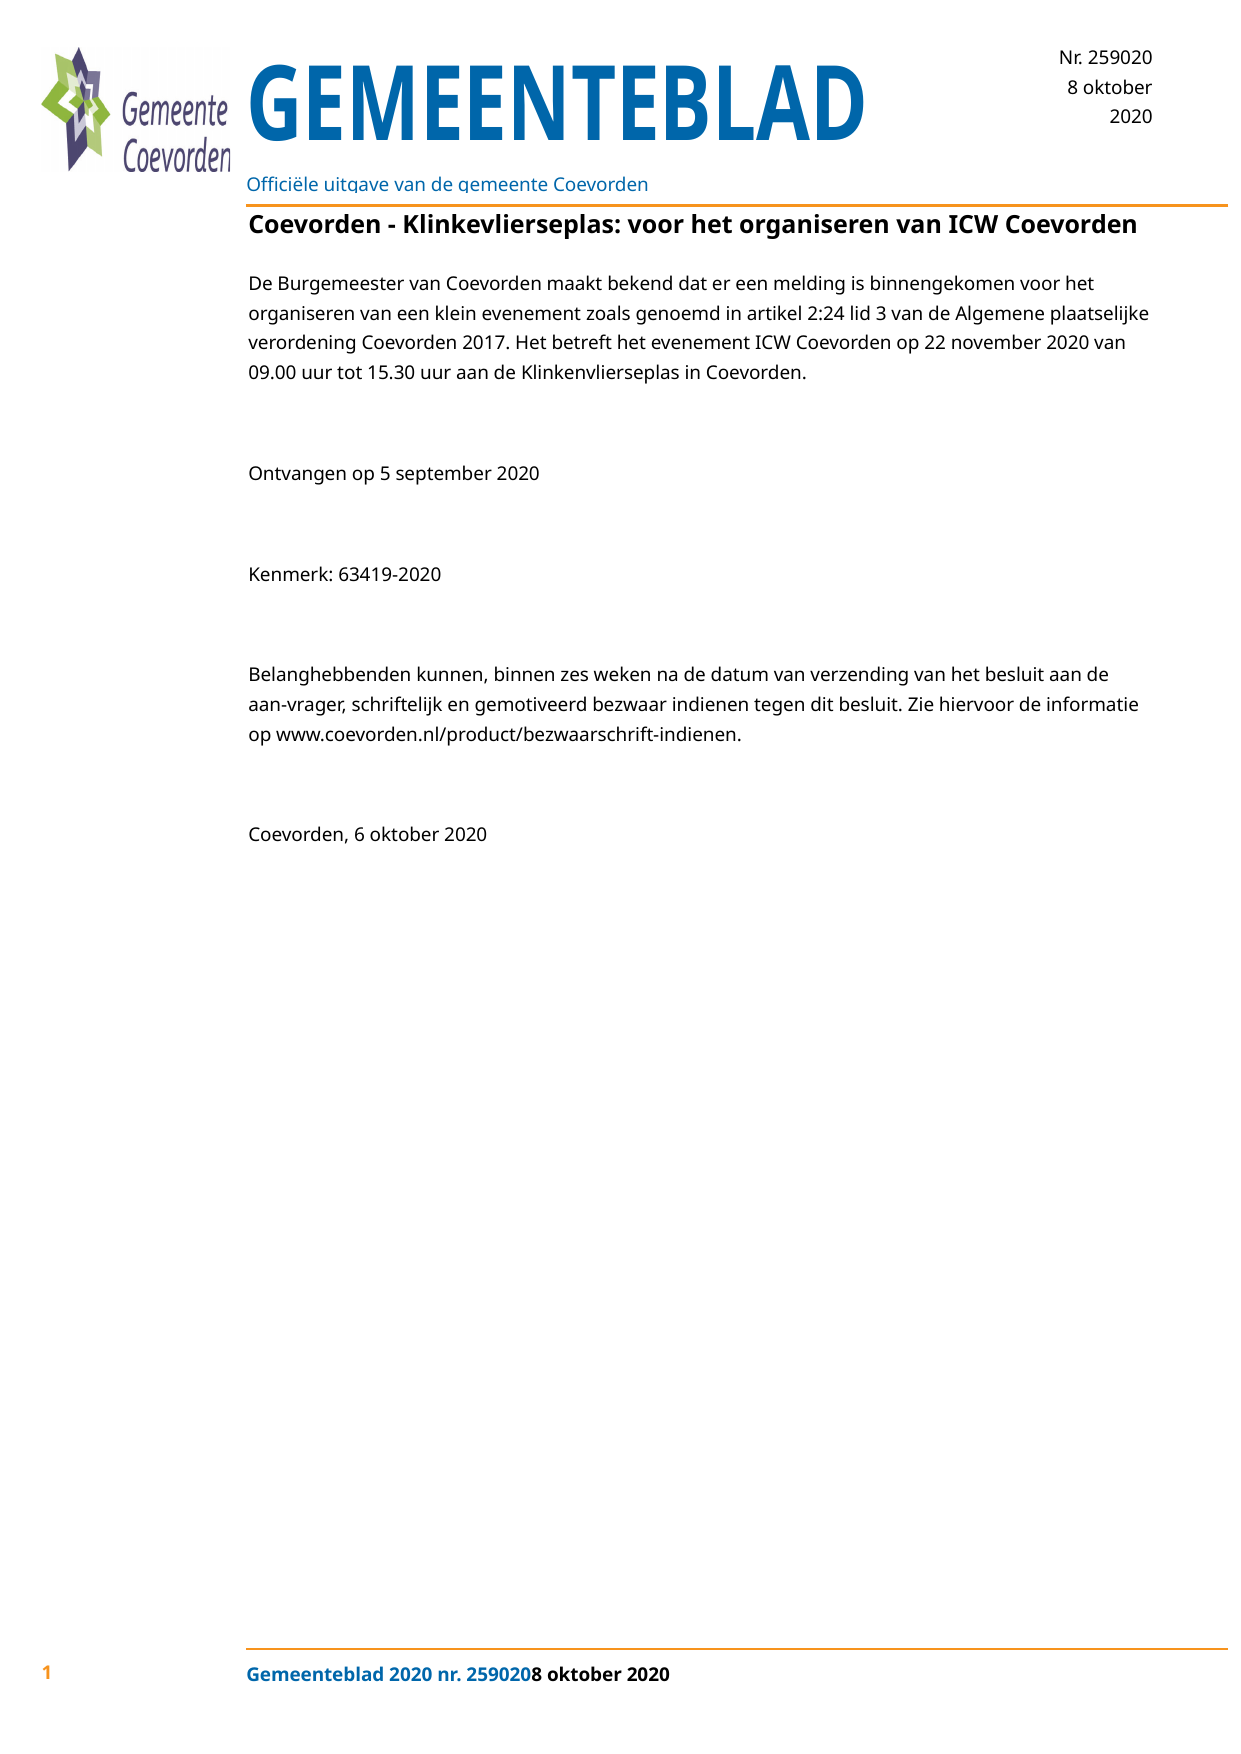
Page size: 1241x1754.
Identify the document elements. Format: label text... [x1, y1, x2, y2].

text Belanghebbenden kunnen, binnen zes weken na de datum van verzending van het besluit aan de aan-vrager, schriftelijk en gemotiveerd bezwaar indienen tegen dit besluit. Zie hiervoor de informatie op www.coevorden.nl/product/bezwaarschrift-indienen. [248, 662, 1152, 746]
text Kenmerk: 63419-2020 [248, 561, 1152, 586]
text Coevorden - Klinkevlierseplas: voor het organiseren van ICW Coevorden [248, 207, 1152, 241]
text Ontvangen op 5 september 2020 [248, 460, 1152, 486]
text Coevorden, 6 oktober 2020 [248, 822, 1152, 847]
text De Burgemeester van Coevorden maakt bekend dat er een melding is binnengekomen voor het organiseren van een klein evenement zoals genoemd in artikel 2:24 lid 3 van de Algemene plaatselijke verordening Coevorden 2017. Het betreft het evenement ICW Coevorden op 22 november 2020 van 09.00 uur tot 15.30 uur aan de Klinkenvlierseplas in Coevorden. [248, 270, 1152, 385]
picture [41, 47, 231, 172]
